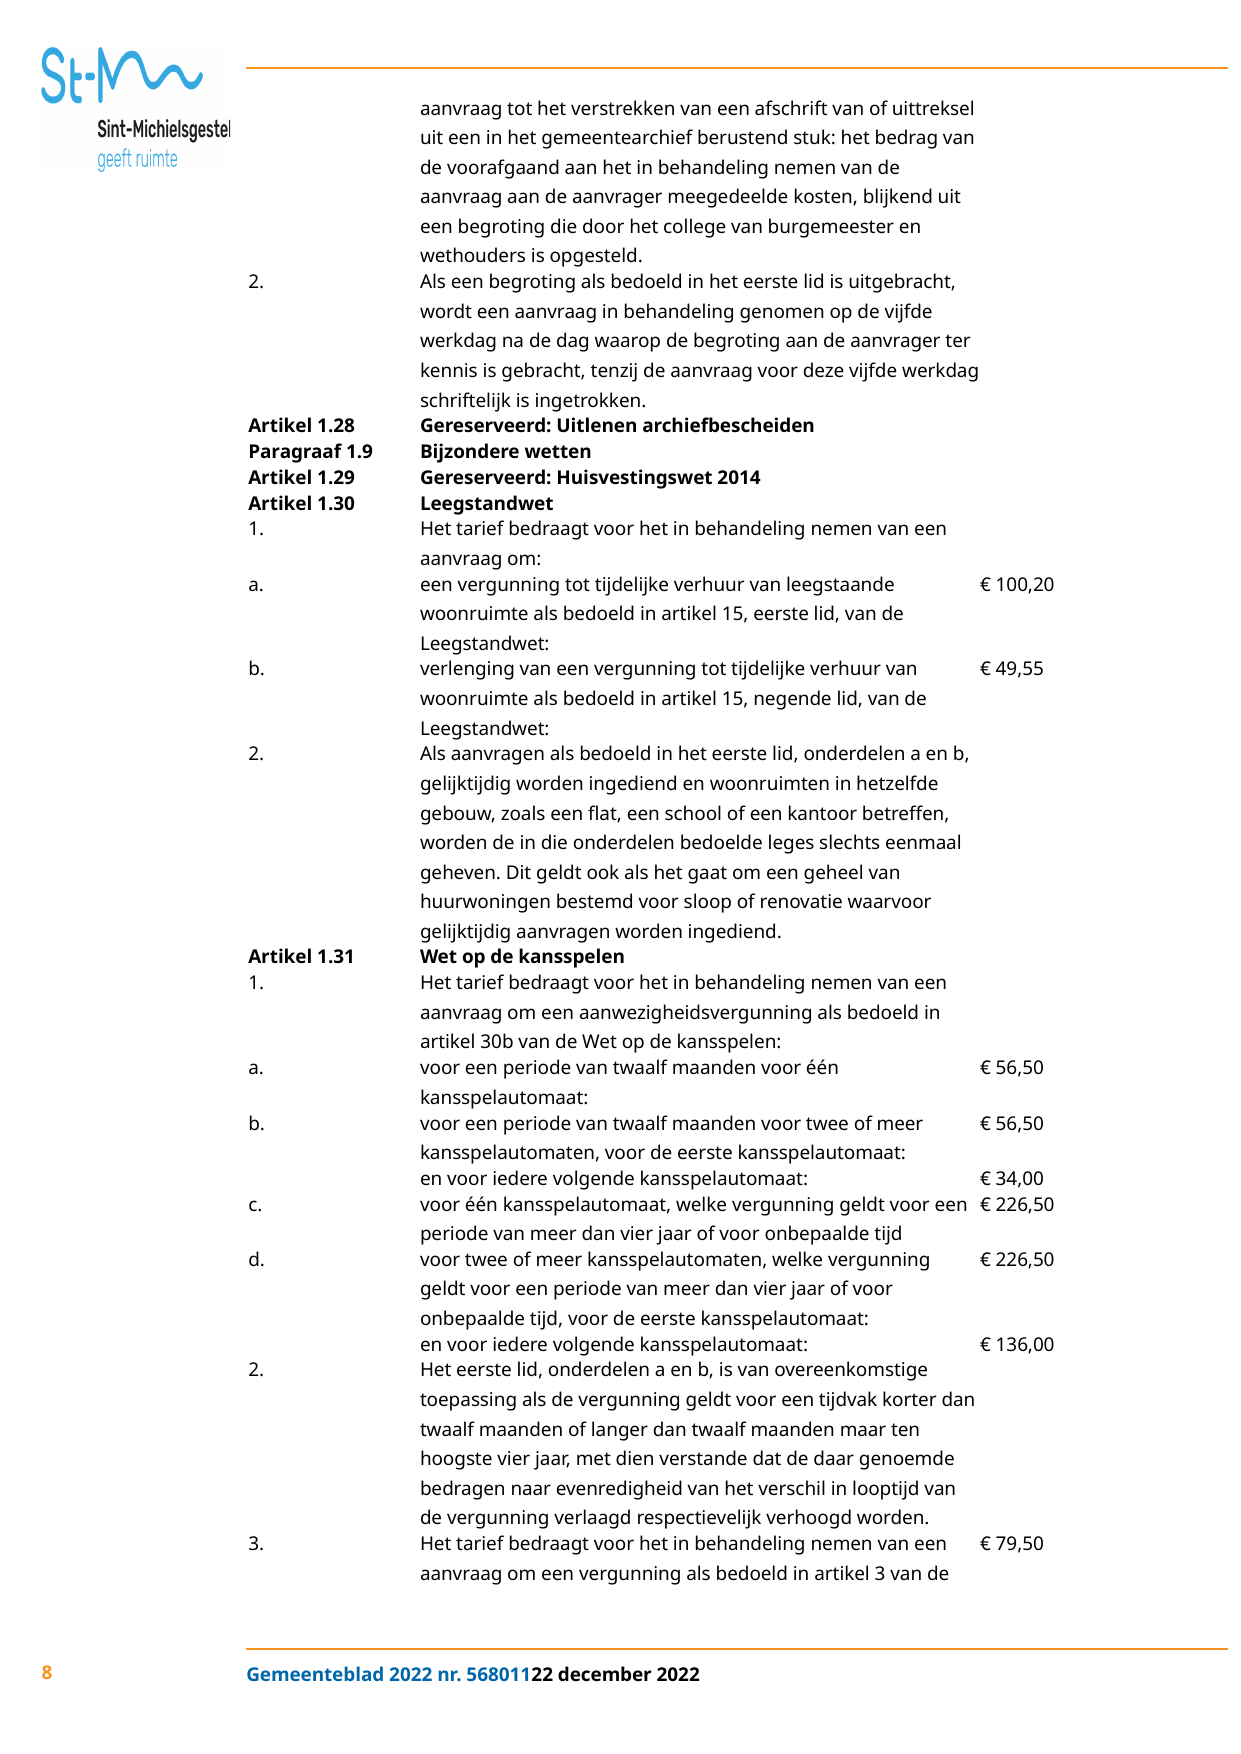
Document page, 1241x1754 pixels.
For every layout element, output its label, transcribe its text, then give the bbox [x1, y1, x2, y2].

table_cell Artikel 1.30 [248, 490, 420, 515]
table_cell [980, 413, 1152, 438]
table_cell a. [248, 1054, 420, 1110]
table_cell Het tarief bedraagt voor het in behandeling nemen van een aanvraag om: [420, 515, 980, 571]
table_cell Paragraaf 1.9 [248, 438, 420, 464]
table_cell Bijzondere wetten [420, 438, 980, 464]
table_cell a. [248, 571, 420, 656]
table_cell Als aanvragen als bedoeld in het eerste lid, onderdelen a en b, gelijktijdig worden ingediend en woonruimten in hetzelfde gebouw, zoals een flat, een school of een kantoor betreffen, worden de in die onderdelen bedoelde leges slechts eenmaal geheven. Dit geldt ook als het gaat om een geheel van huurwoningen bestemd voor sloop of renovatie waarvoor gelijktijdig aanvragen worden ingediend. [420, 741, 980, 944]
table_cell Als een begroting als bedoeld in het eerste lid is uitgebracht, wordt een aanvraag in behandeling genomen op de vijfde werkdag na de dag waarop de begroting aan de aanvrager ter kennis is gebracht, tenzij de aanvraag voor deze vijfde werkdag schriftelijk is ingetrokken. [420, 269, 980, 412]
table_cell € 226,50 [980, 1246, 1152, 1331]
table_cell [248, 95, 420, 268]
table_cell [980, 464, 1152, 490]
table_cell [980, 438, 1152, 464]
table_cell [248, 1165, 420, 1191]
table_cell verlenging van een vergunning tot tijdelijke verhuur van woonruimte als bedoeld in artikel 15, negende lid, van de Leegstandwet: [420, 656, 980, 741]
table_cell Het tarief bedraagt voor het in behandeling nemen van een aanvraag om een aanwezigheidsvergunning als bedoeld in artikel 30b van de Wet op de kansspelen: [420, 970, 980, 1054]
table_cell [980, 95, 1152, 268]
table_cell [980, 741, 1152, 944]
table_cell voor twee of meer kansspelautomaten, welke vergunning geldt voor een periode van meer dan vier jaar of voor onbepaalde tijd, voor de eerste kansspelautomaat: [420, 1246, 980, 1331]
table_cell voor een periode van twaalf maanden voor twee of meer kansspelautomaten, voor de eerste kansspelautomaat: [420, 1110, 980, 1165]
table_cell d. [248, 1246, 420, 1331]
table_cell voor een periode van twaalf maanden voor één kansspelautomaat: [420, 1054, 980, 1110]
table_cell [248, 1331, 420, 1357]
table_cell Artikel 1.31 [248, 944, 420, 969]
table_cell € 49,55 [980, 656, 1152, 741]
table_cell en voor iedere volgende kansspelautomaat: [420, 1331, 980, 1357]
table_cell [980, 269, 1152, 412]
table_cell € 79,50 [980, 1530, 1152, 1586]
table_cell [980, 944, 1152, 969]
table_cell € 100,20 [980, 571, 1152, 656]
table_cell b. [248, 656, 420, 741]
table_cell [980, 970, 1152, 1054]
table_cell Leegstandwet [420, 490, 980, 515]
table_cell € 56,50 [980, 1110, 1152, 1165]
table_cell € 226,50 [980, 1191, 1152, 1246]
table_cell 1. [248, 970, 420, 1054]
table_cell [980, 490, 1152, 515]
table_cell € 56,50 [980, 1054, 1152, 1110]
table_cell 1. [248, 515, 420, 571]
table_cell 3. [248, 1530, 420, 1586]
table_cell Gereserveerd: Huisvestingswet 2014 [420, 464, 980, 490]
table_cell 2. [248, 741, 420, 944]
table_cell € 34,00 [980, 1165, 1152, 1191]
table_cell en voor iedere volgende kansspelautomaat: [420, 1165, 980, 1191]
table_cell Wet op de kansspelen [420, 944, 980, 969]
table_cell Artikel 1.29 [248, 464, 420, 490]
table_cell aanvraag tot het verstrekken van een afschrift van of uittreksel uit een in het gemeentearchief berustend stuk: het bedrag van de voorafgaand aan het in behandeling nemen van de aanvraag aan de aanvrager meegedeelde kosten, blijkend uit een begroting die door het college van burgemeester en wethouders is opgesteld. [420, 95, 980, 268]
table_cell 2. [248, 269, 420, 412]
table_cell b. [248, 1110, 420, 1165]
table_cell Het tarief bedraagt voor het in behandeling nemen van een aanvraag om een vergunning als bedoeld in artikel 3 van de [420, 1530, 980, 1586]
table_cell € 136,00 [980, 1331, 1152, 1357]
picture [41, 47, 231, 172]
table_cell 2. [248, 1357, 420, 1530]
table_cell [980, 515, 1152, 571]
table_cell [980, 1357, 1152, 1530]
table_cell Gereserveerd: Uitlenen archiefbescheiden [420, 413, 980, 438]
table_cell voor één kansspelautomaat, welke vergunning geldt voor een periode van meer dan vier jaar of voor onbepaalde tijd [420, 1191, 980, 1246]
table_cell c. [248, 1191, 420, 1246]
table_cell Het eerste lid, onderdelen a en b, is van overeenkomstige toepassing als de vergunning geldt voor een tijdvak korter dan twaalf maanden of langer dan twaalf maanden maar ten hoogste vier jaar, met dien verstande dat de daar genoemde bedragen naar evenredigheid van het verschil in looptijd van de vergunning verlaagd respectievelijk verhoogd worden. [420, 1357, 980, 1530]
table_cell een vergunning tot tijdelijke verhuur van leegstaande woonruimte als bedoeld in artikel 15, eerste lid, van de Leegstandwet: [420, 571, 980, 656]
table_cell Artikel 1.28 [248, 413, 420, 438]
